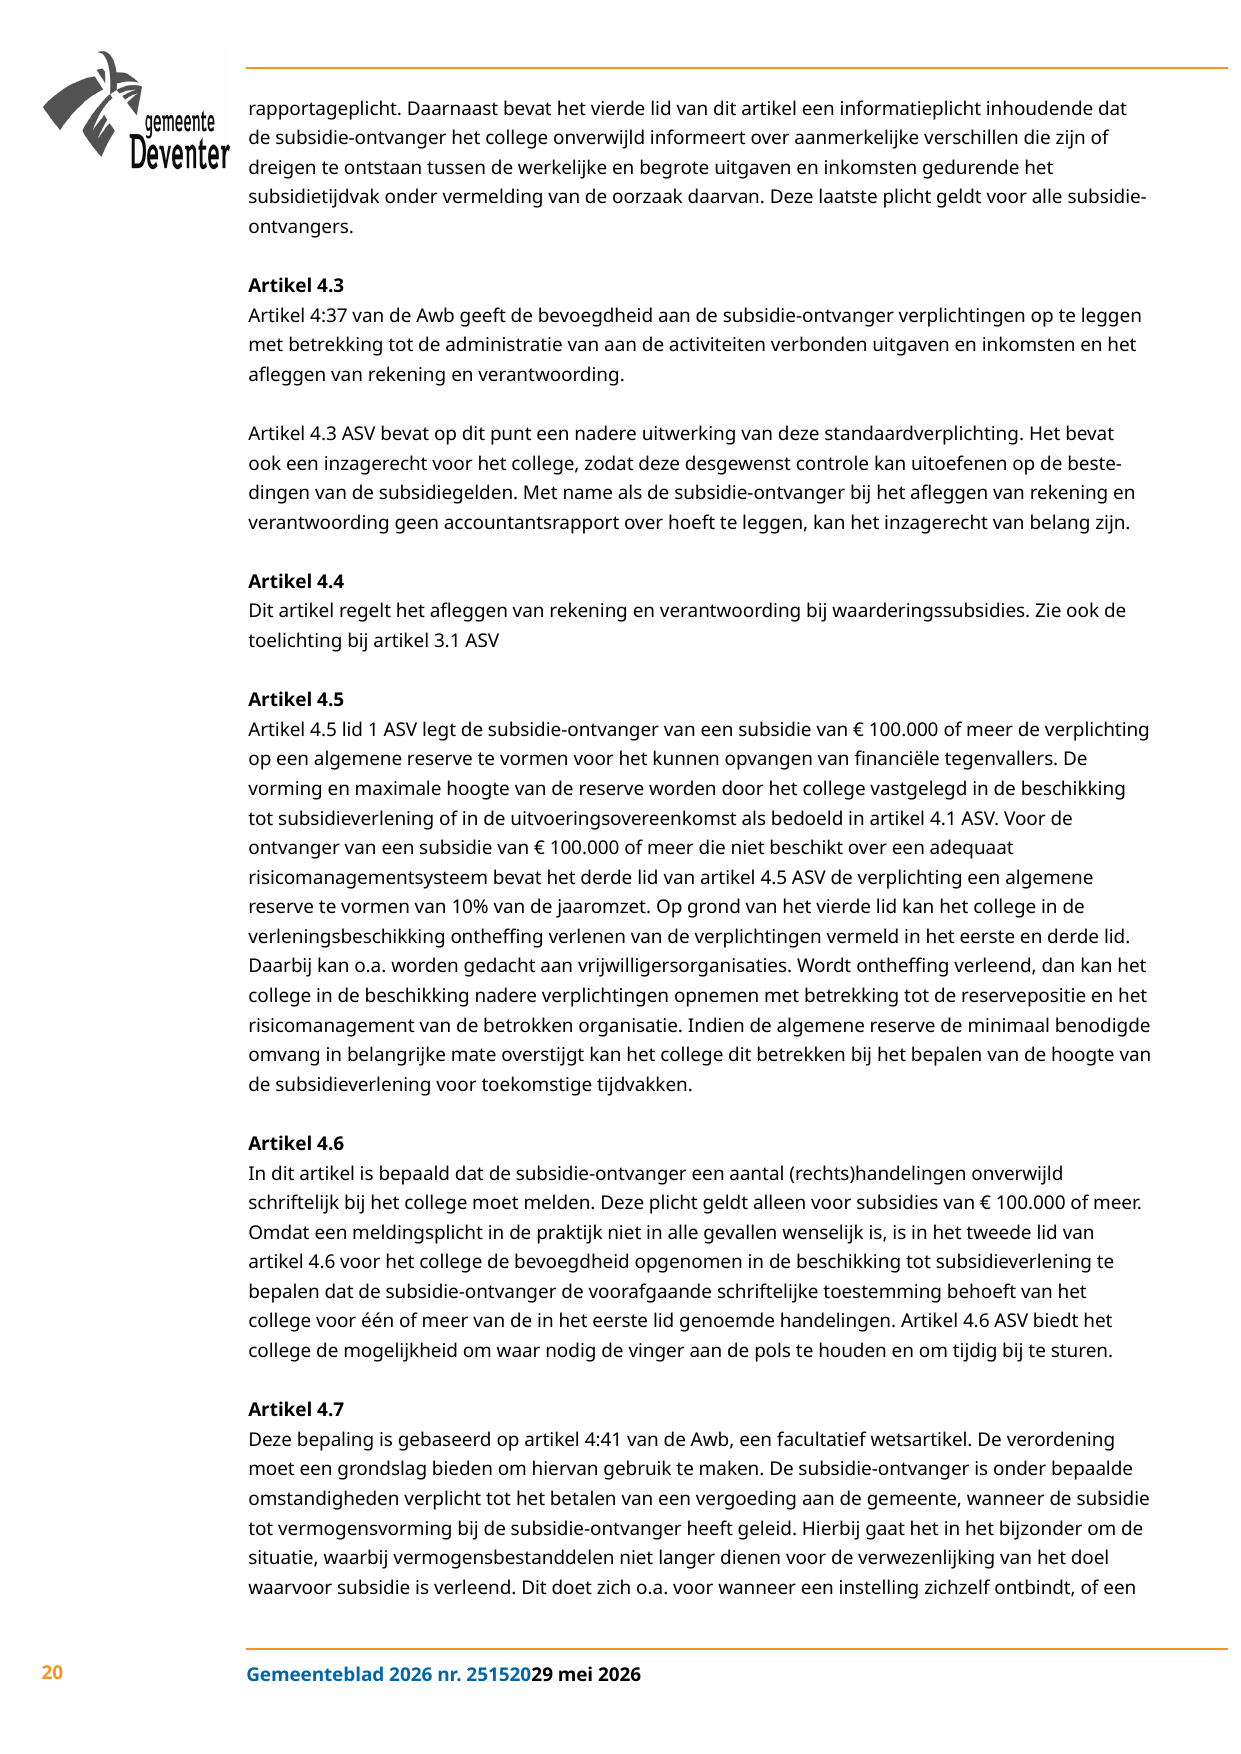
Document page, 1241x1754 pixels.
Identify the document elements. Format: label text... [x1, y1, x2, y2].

text Artikel 4.6 [248, 1130, 1152, 1156]
text Artikel 4.3 ASV bevat op dit punt een nadere uitwerking van deze standaardverplichting. Het bevat ook een inzagerecht voor het college, zodat deze desgewenst controle kan uitoefenen op de beste-dingen van de subsidiegelden. Met name als de subsidie-ontvanger bij het afleggen van rekening en verantwoording geen accountantsrapport over hoeft te leggen, kan het inzagerecht van belang zijn. [248, 420, 1152, 535]
text rapportageplicht. Daarnaast bevat het vierde lid van dit artikel een informatieplicht inhoudende dat de subsidie-ontvanger het college onverwijld informeert over aanmerkelijke verschillen die zijn of dreigen te ontstaan tussen de werkelijke en begrote uitgaven en inkomsten gedurende het subsidietijdvak onder vermelding van de oorzaak daarvan. Deze laatste plicht geldt voor alle subsidie-ontvangers. [248, 95, 1152, 239]
text Deze bepaling is gebaseerd op artikel 4:41 van de Awb, een facultatief wetsartikel. De verordening moet een grondslag bieden om hiervan gebruik te maken. De subsidie-ontvanger is onder bepaalde omstandigheden verplicht tot het betalen van een vergoeding aan de gemeente, wanneer de subsidie tot vermogensvorming bij de subsidie-ontvanger heeft geleid. Hierbij gaat het in het bijzonder om de situatie, waarbij vermogensbestanddelen niet langer dienen voor de verwezenlijking van het doel waarvoor subsidie is verleend. Dit doet zich o.a. voor wanneer een instelling zichzelf ontbindt, of een [248, 1426, 1152, 1600]
text Artikel 4:37 van de Awb geeft de bevoegdheid aan de subsidie-ontvanger verplichtingen op te leggen met betrekking tot de administratie van aan de activiteiten verbonden uitgaven en inkomsten en het afleggen van rekening en verantwoording. [248, 302, 1152, 387]
text Artikel 4.5 lid 1 ASV legt de subsidie-ontvanger van een subsidie van € 100.000 of meer de verplichting op een algemene reserve te vormen voor het kunnen opvangen van financiële tegenvallers. De vorming en maximale hoogte van de reserve worden door het college vastgelegd in de beschikking tot subsidieverlening of in de uitvoeringsovereenkomst als bedoeld in artikel 4.1 ASV. Voor de ontvanger van een subsidie van € 100.000 of meer die niet beschikt over een adequaat risicomanagementsysteem bevat het derde lid van artikel 4.5 ASV de verplichting een algemene reserve te vormen van 10% van de jaaromzet. Op grond van het vierde lid kan het college in de verleningsbeschikking ontheffing verlenen van de verplichtingen vermeld in het eerste en derde lid. Daarbij kan o.a. worden gedacht aan vrijwilligersorganisaties. Wordt ontheffing verleend, dan kan het college in de beschikking nadere verplichtingen opnemen met betrekking tot de reservepositie en het risicomanagement van de betrokken organisatie. Indien de algemene reserve de minimaal benodigde omvang in belangrijke mate overstijgt kan het college dit betrekken bij het bepalen van de hoogte van de subsidieverlening voor toekomstige tijdvakken. [248, 716, 1152, 1097]
text Dit artikel regelt het afleggen van rekening en verantwoording bij waarderingssubsidies. Zie ook de toelichting bij artikel 3.1 ASV [248, 598, 1152, 653]
text Artikel 4.7 [248, 1396, 1152, 1422]
picture [41, 47, 231, 172]
text Artikel 4.4 [248, 568, 1152, 594]
text In dit artikel is bepaald dat de subsidie-ontvanger een aantal (rechts)handelingen onverwijld schriftelijk bij het college moet melden. Deze plicht geldt alleen voor subsidies van € 100.000 of meer. Omdat een meldingsplicht in de praktijk niet in alle gevallen wenselijk is, is in het tweede lid van artikel 4.6 voor het college de bevoegdheid opgenomen in de beschikking tot subsidieverlening te bepalen dat de subsidie-ontvanger de voorafgaande schriftelijke toestemming behoeft van het college voor één of meer van de in het eerste lid genoemde handelingen. Artikel 4.6 ASV biedt het college de mogelijkheid om waar nodig de vinger aan de pols te houden en om tijdig bij te sturen. [248, 1160, 1152, 1363]
text Artikel 4.5 [248, 686, 1152, 712]
text Artikel 4.3 [248, 272, 1152, 298]
